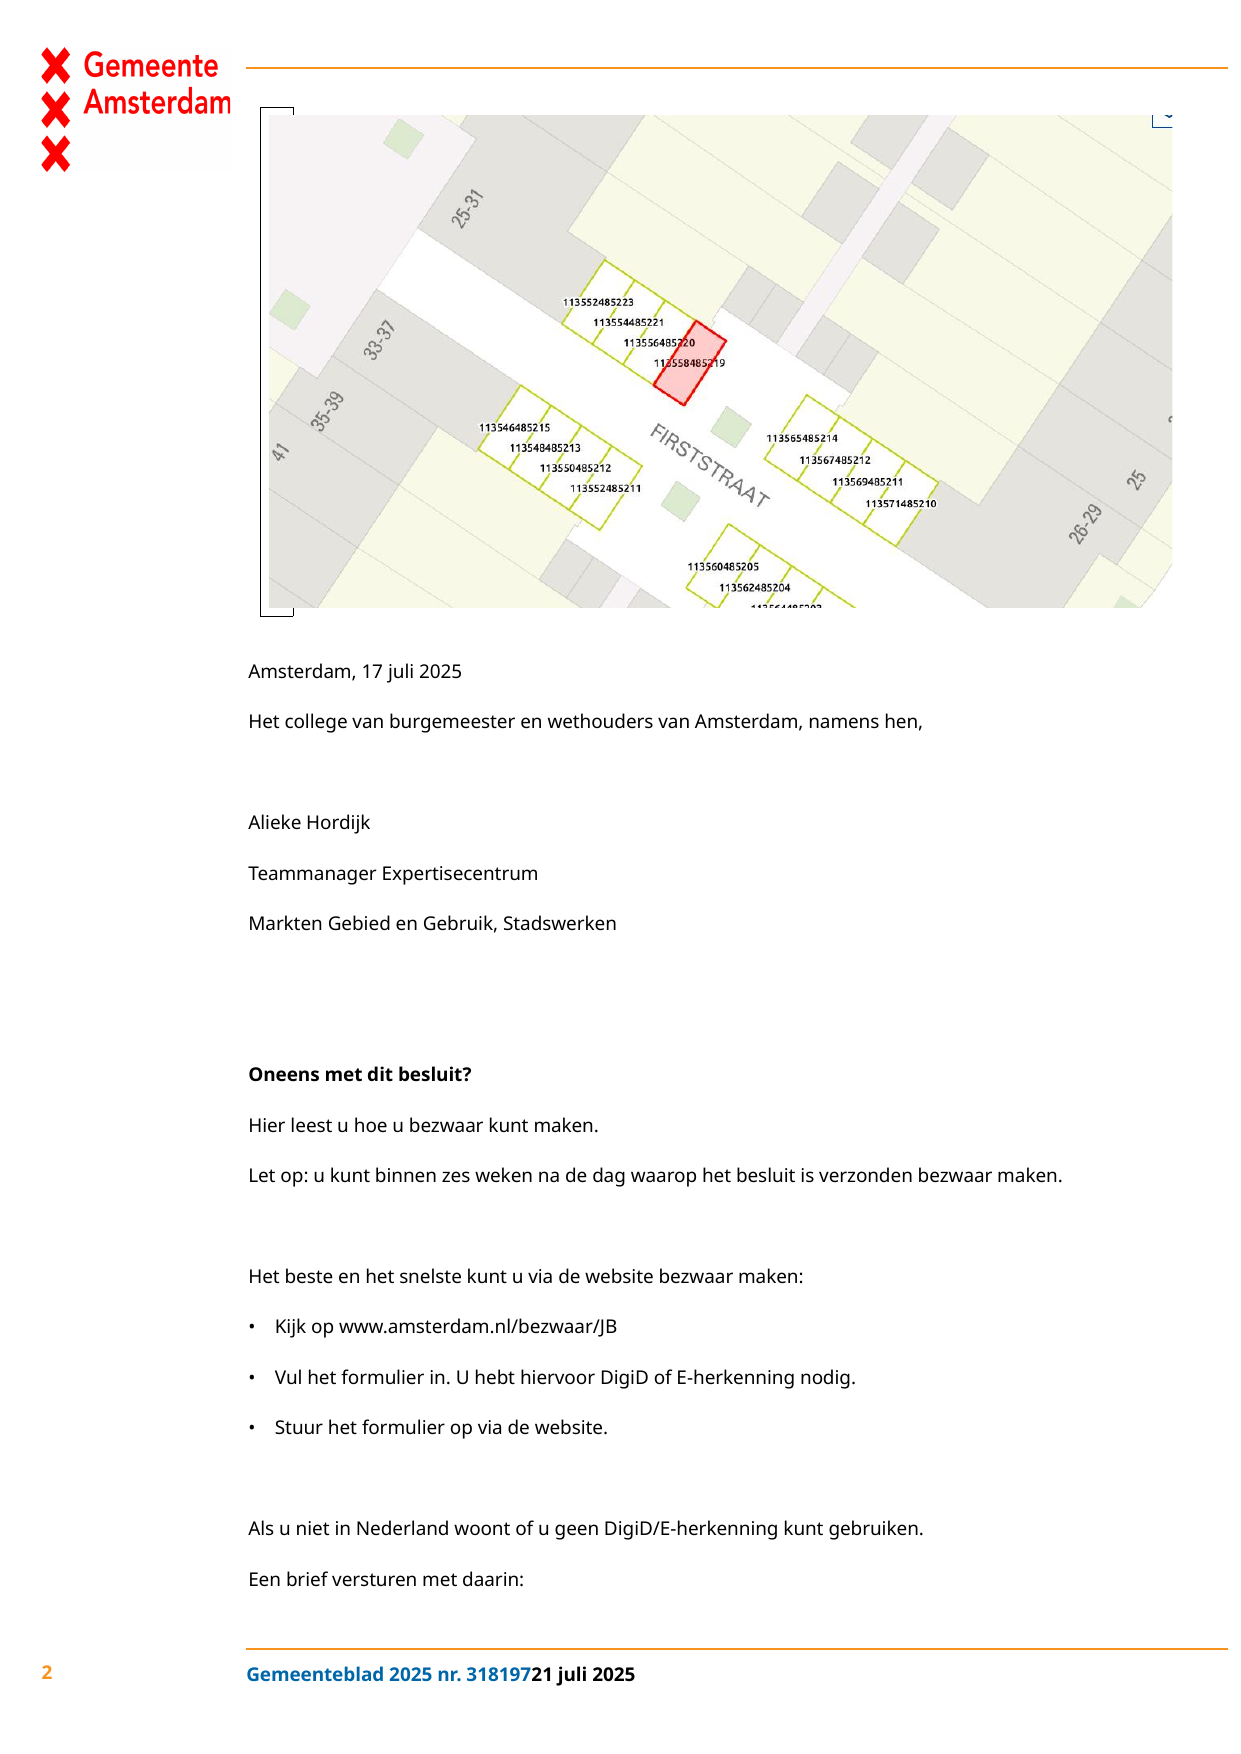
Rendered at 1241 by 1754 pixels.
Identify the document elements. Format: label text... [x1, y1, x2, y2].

picture [41, 47, 231, 172]
text Als u niet in Nederland woont of u geen DigiD/E-herkenning kunt gebruiken. [248, 1515, 1152, 1541]
text • Vul het formulier in. U hebt hiervoor DigiD of E-herkenning nodig. [248, 1364, 1152, 1390]
text Let op: u kunt binnen zes weken na de dag waarop het besluit is verzonden bezwaar maken. [248, 1162, 1152, 1188]
picture [268, 115, 1173, 608]
text Het college van burgemeester en wethouders van Amsterdam, namens hen, [248, 709, 1152, 734]
text • Stuur het formulier op via de website. [248, 1414, 1152, 1440]
text Teammanager Expertisecentrum [248, 860, 1152, 886]
text Een brief versturen met daarin: [248, 1566, 1152, 1592]
text Alieke Hordijk [248, 809, 1152, 835]
text Hier leest u hoe u bezwaar kunt maken. [248, 1112, 1152, 1138]
text Amsterdam, 17 juli 2025 [248, 658, 1152, 684]
text Markten Gebied en Gebruik, Stadswerken [248, 910, 1152, 936]
text Oneens met dit besluit? [248, 1062, 1152, 1087]
text Het beste en het snelste kunt u via de website bezwaar maken: [248, 1263, 1152, 1289]
text • Kijk op www.amsterdam.nl/bezwaar/JB [248, 1314, 1152, 1339]
